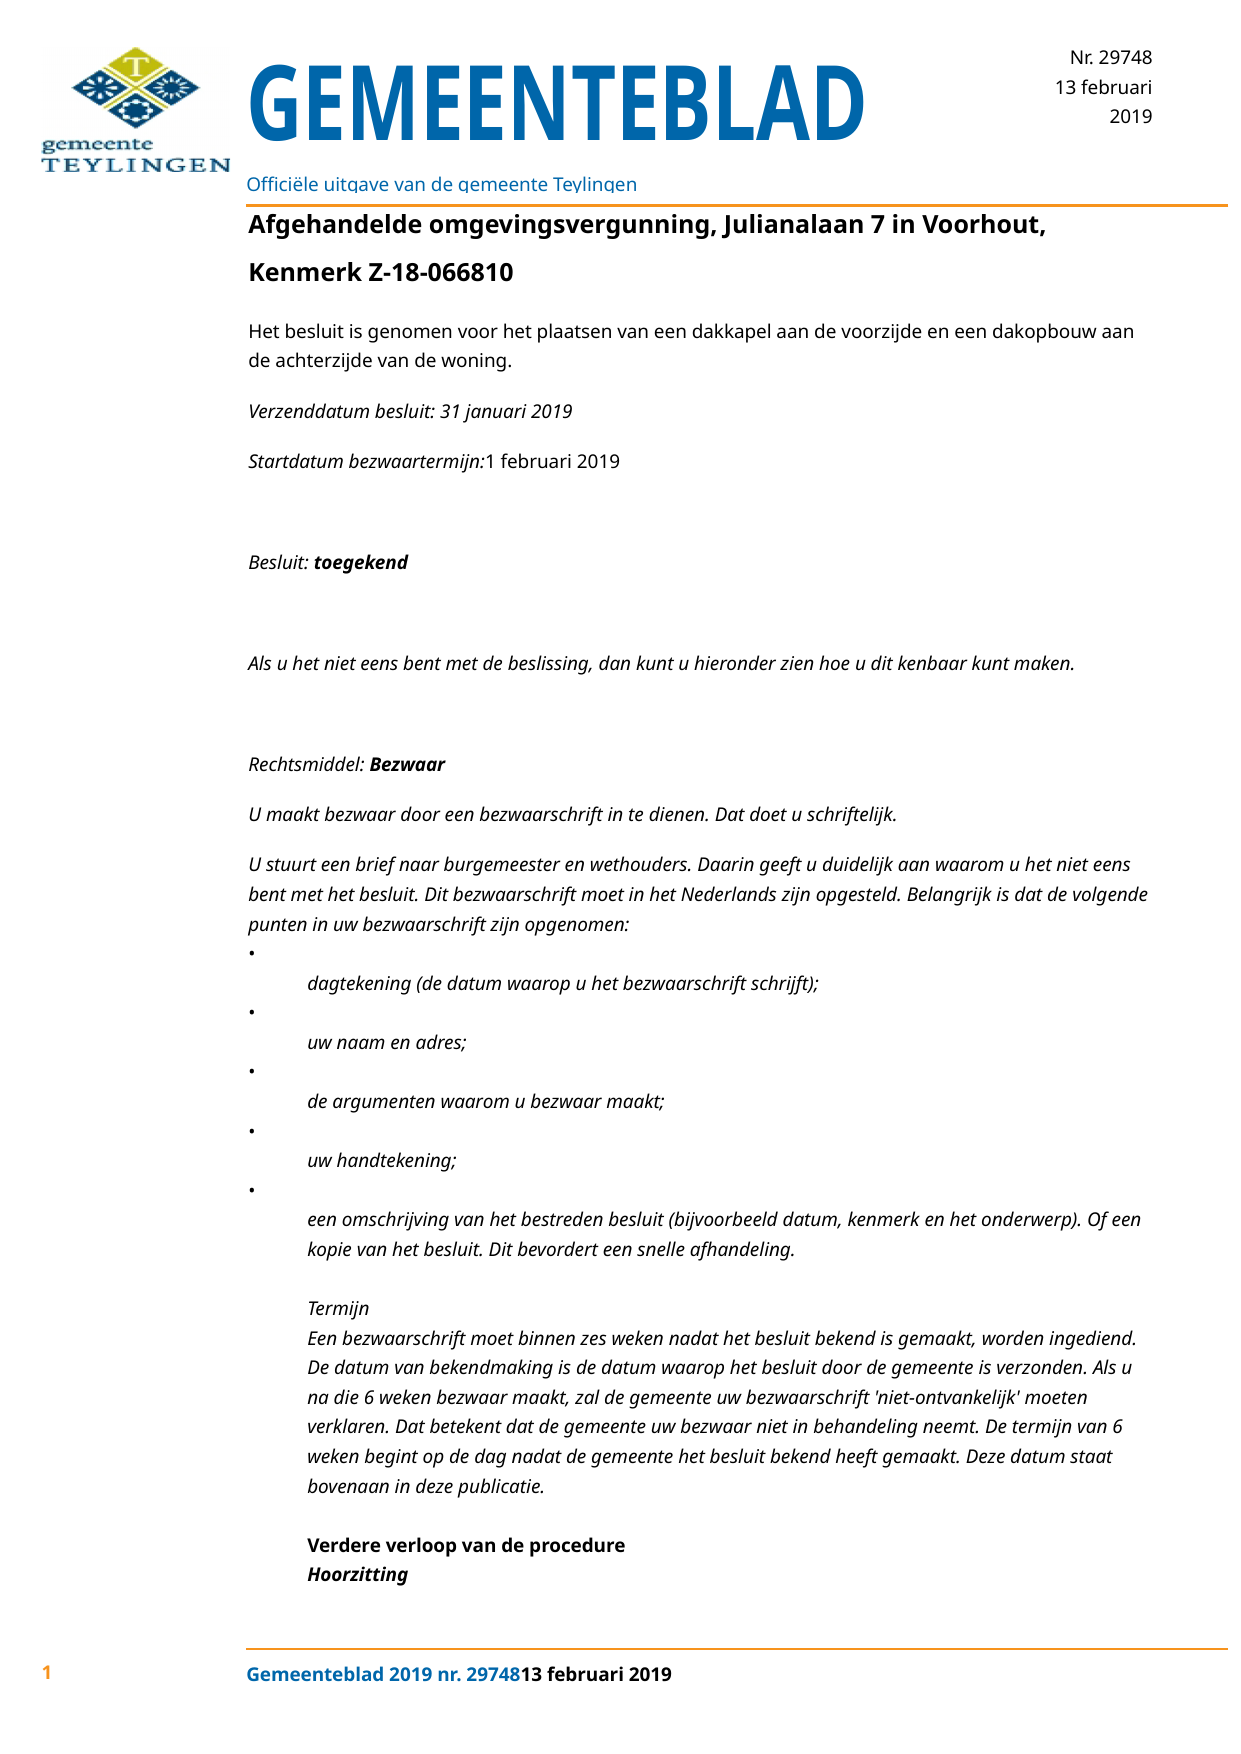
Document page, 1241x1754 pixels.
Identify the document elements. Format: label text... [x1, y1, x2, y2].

list Hoorzitting [248, 1562, 1152, 1587]
list een omschrijving van het bestreden besluit (bijvoorbeeld datum, kenmerk en het onderwerp). Of een kopie van het besluit. Dit bevordert een snelle afhandeling. [248, 1207, 1152, 1262]
list de argumenten waarom u bezwaar maakt; [248, 1088, 1152, 1114]
text Rechtsmiddel: Bezwaar [248, 751, 1152, 777]
text Startdatum bezwaartermijn:1 februari 2019 [248, 448, 1152, 474]
list uw naam en adres; [248, 1029, 1152, 1055]
text U maakt bezwaar door een bezwaarschrift in te dienen. Dat doet u schriftelijk. [248, 801, 1152, 827]
list Een bezwaarschrift moet binnen zes weken nadat het besluit bekend is gemaakt, worden ingediend. De datum van bekendmaking is de datum waarop het besluit door de gemeente is verzonden. Als u na die 6 weken bezwaar maakt, zal de gemeente uw bezwaarschrift 'niet-ontvankelijk' moeten verklaren. Dat betekent dat de gemeente uw bezwaar niet in behandeling neemt. De termijn van 6 weken begint op de dag nadat de gemeente het besluit bekend heeft gemaakt. Deze datum staat bovenaan in deze publicatie. [248, 1325, 1152, 1499]
text Het besluit is genomen voor het plaatsen van een dakkapel aan de voorzijde en een dakopbouw aan de achterzijde van de woning. [248, 318, 1152, 373]
text Als u het niet eens bent met de beslissing, dan kunt u hieronder zien hoe u dit kenbaar kunt maken. [248, 650, 1152, 676]
text Afgehandelde omgevingsvergunning, Julianalaan 7 in Voorhout, Kenmerk Z-18-066810 [248, 207, 1152, 288]
list uw handtekening; [248, 1147, 1152, 1173]
picture [41, 47, 231, 172]
list Termijn [248, 1295, 1152, 1321]
text Besluit: toegekend [248, 549, 1152, 575]
text Verzenddatum besluit: 31 januari 2019 [248, 398, 1152, 424]
text U stuurt een brief naar burgemeester en wethouders. Daarin geeft u duidelijk aan waarom u het niet eens bent met het besluit. Dit bezwaarschrift moet in het Nederlands zijn opgesteld. Belangrijk is dat de volgende punten in uw bezwaarschrift zijn opgenomen: [248, 852, 1152, 937]
list dagtekening (de datum waarop u het bezwaarschrift schrijft); [248, 970, 1152, 996]
list Verdere verloop van de procedure [248, 1532, 1152, 1558]
